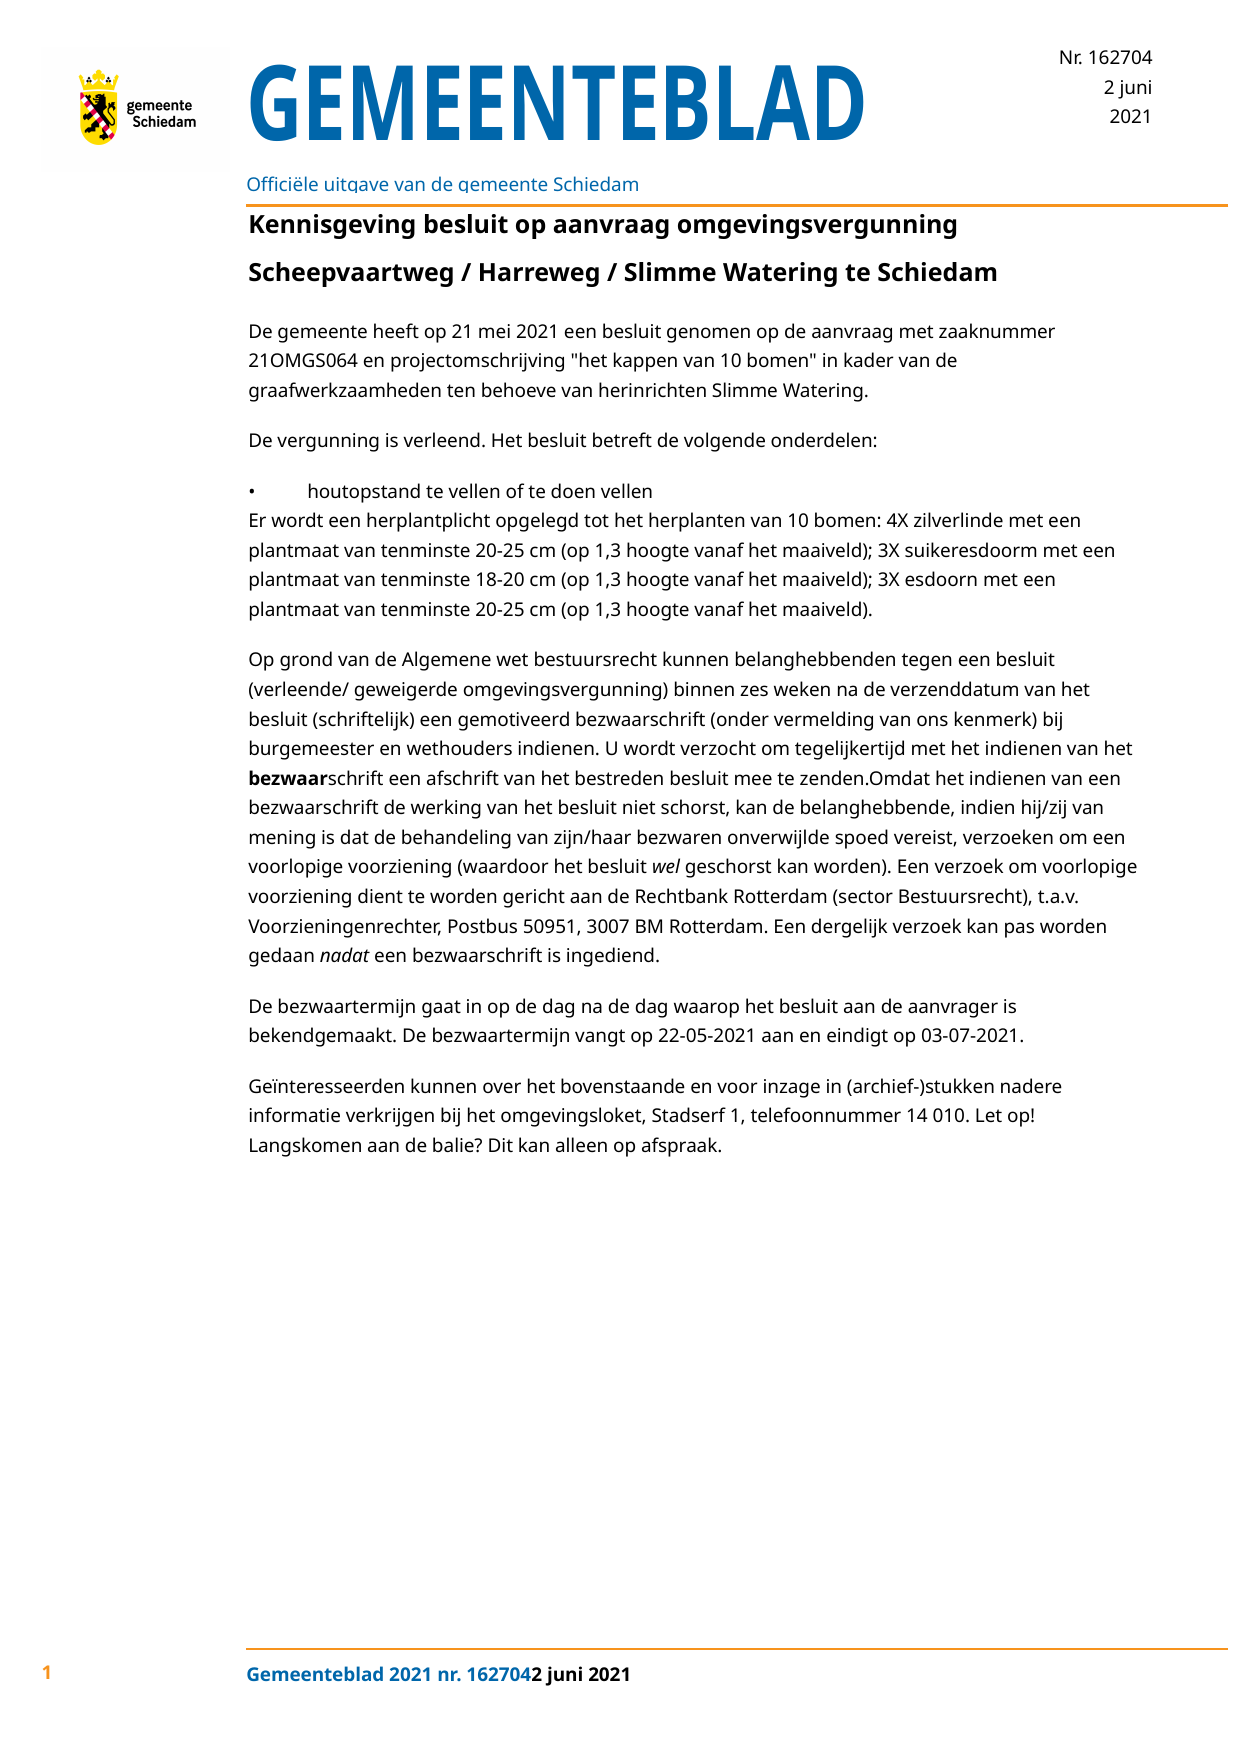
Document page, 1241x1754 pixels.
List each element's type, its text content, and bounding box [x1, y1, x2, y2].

list houtopstand te vellen of te doen vellen [248, 478, 1152, 504]
text De vergunning is verleend. Het besluit betreft de volgende onderdelen: [248, 427, 1152, 453]
text Op grond van de Algemene wet bestuursrecht kunnen belanghebbenden tegen een besluit (verleende/ geweigerde omgevingsvergunning) binnen zes weken na de verzenddatum van het besluit (schriftelijk) een gemotiveerd bezwaarschrift (onder vermelding van ons kenmerk) bij burgemeester en wethouders indienen. U wordt verzocht om tegelijkertijd met het indienen van het bezwaarschrift een afschrift van het bestreden besluit mee te zenden.Omdat het indienen van een bezwaarschrift de werking van het besluit niet schorst, kan de belanghebbende, indien hij/zij van mening is dat de behandeling van zijn/haar bezwaren onverwijlde spoed vereist, verzoeken om een voorlopige voorziening (waardoor het besluit wel geschorst kan worden). Een verzoek om voorlopige voorziening dient te worden gericht aan de Rechtbank Rotterdam (sector Bestuursrecht), t.a.v. Voorzieningenrechter, Postbus 50951, 3007 BM Rotterdam. Een dergelijk verzoek kan pas worden gedaan nadat een bezwaarschrift is ingediend. [248, 647, 1152, 968]
text De bezwaartermijn gaat in op de dag na de dag waarop het besluit aan de aanvrager is bekendgemaakt. De bezwaartermijn vangt op 22-05-2021 aan en eindigt op 03-07-2021. [248, 993, 1152, 1048]
text Geïnteresseerden kunnen over het bovenstaande en voor inzage in (archief-)stukken nadere informatie verkrijgen bij het omgevingsloket, Stadserf 1, telefoonnummer 14 010. Let op! Langskomen aan de balie? Dit kan alleen op afspraak. [248, 1073, 1152, 1158]
text De gemeente heeft op 21 mei 2021 een besluit genomen op de aanvraag met zaaknummer 21OMGS064 en projectomschrijving "het kappen van 10 bomen" in kader van de graafwerkzaamheden ten behoeve van herinrichten Slimme Watering. [248, 318, 1152, 403]
text Kennisgeving besluit op aanvraag omgevingsvergunning Scheepvaartweg / Harreweg / Slimme Watering te Schiedam [248, 207, 1152, 288]
picture [41, 47, 231, 172]
text Er wordt een herplantplicht opgelegd tot het herplanten van 10 bomen: 4X zilverlinde met een plantmaat van tenminste 20-25 cm (op 1,3 hoogte vanaf het maaiveld); 3X suikeresdoorm met een plantmaat van tenminste 18-20 cm (op 1,3 hoogte vanaf het maaiveld); 3X esdoorn met een plantmaat van tenminste 20-25 cm (op 1,3 hoogte vanaf het maaiveld). [248, 507, 1152, 622]
